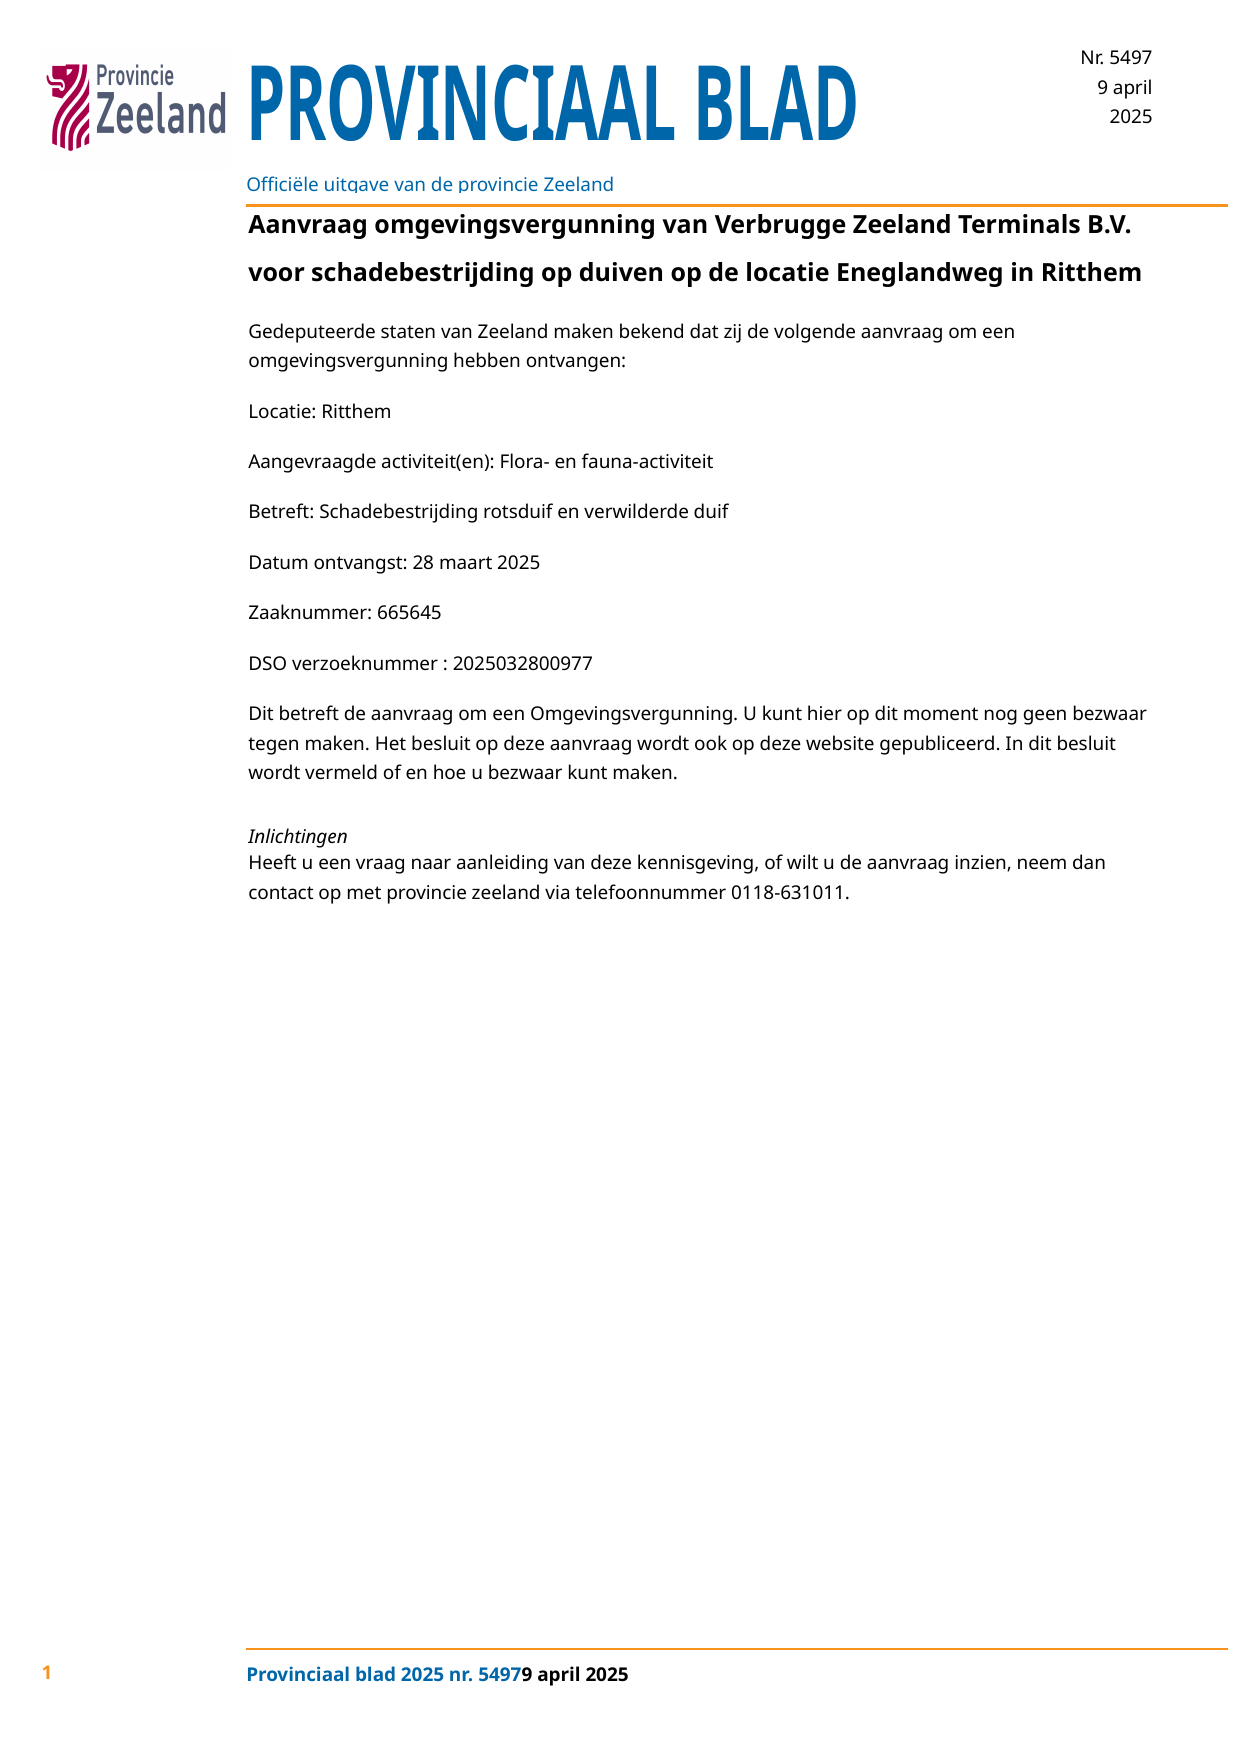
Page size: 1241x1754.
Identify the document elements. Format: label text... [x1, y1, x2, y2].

text Inlichtingen [248, 823, 1152, 849]
text Datum ontvangst: 28 maart 2025 [248, 549, 1152, 575]
text Dit betreft de aanvraag om een Omgevingsvergunning. U kunt hier op dit moment nog geen bezwaar tegen maken. Het besluit op deze aanvraag wordt ook op deze website gepubliceerd. In dit besluit wordt vermeld of en hoe u bezwaar kunt maken. [248, 700, 1152, 785]
text Betreft: Schadebestrijding rotsduif en verwilderde duif [248, 499, 1152, 524]
text Locatie: Ritthem [248, 398, 1152, 424]
picture [41, 47, 231, 172]
text Gedeputeerde staten van Zeeland maken bekend dat zij de volgende aanvraag om een omgevingsvergunning hebben ontvangen: [248, 318, 1152, 373]
text Aanvraag omgevingsvergunning van Verbrugge Zeeland Terminals B.V. voor schadebestrijding op duiven op de locatie Eneglandweg in Ritthem [248, 207, 1152, 288]
text Zaaknummer: 665645 [248, 599, 1152, 625]
text Aangevraagde activiteit(en): Flora- en fauna-activiteit [248, 448, 1152, 474]
text DSO verzoeknummer : 2025032800977 [248, 650, 1152, 676]
text Heeft u een vraag naar aanleiding van deze kennisgeving, of wilt u de aanvraag inzien, neem dan contact op met provincie zeeland via telefoonnummer 0118-631011. [248, 849, 1152, 904]
